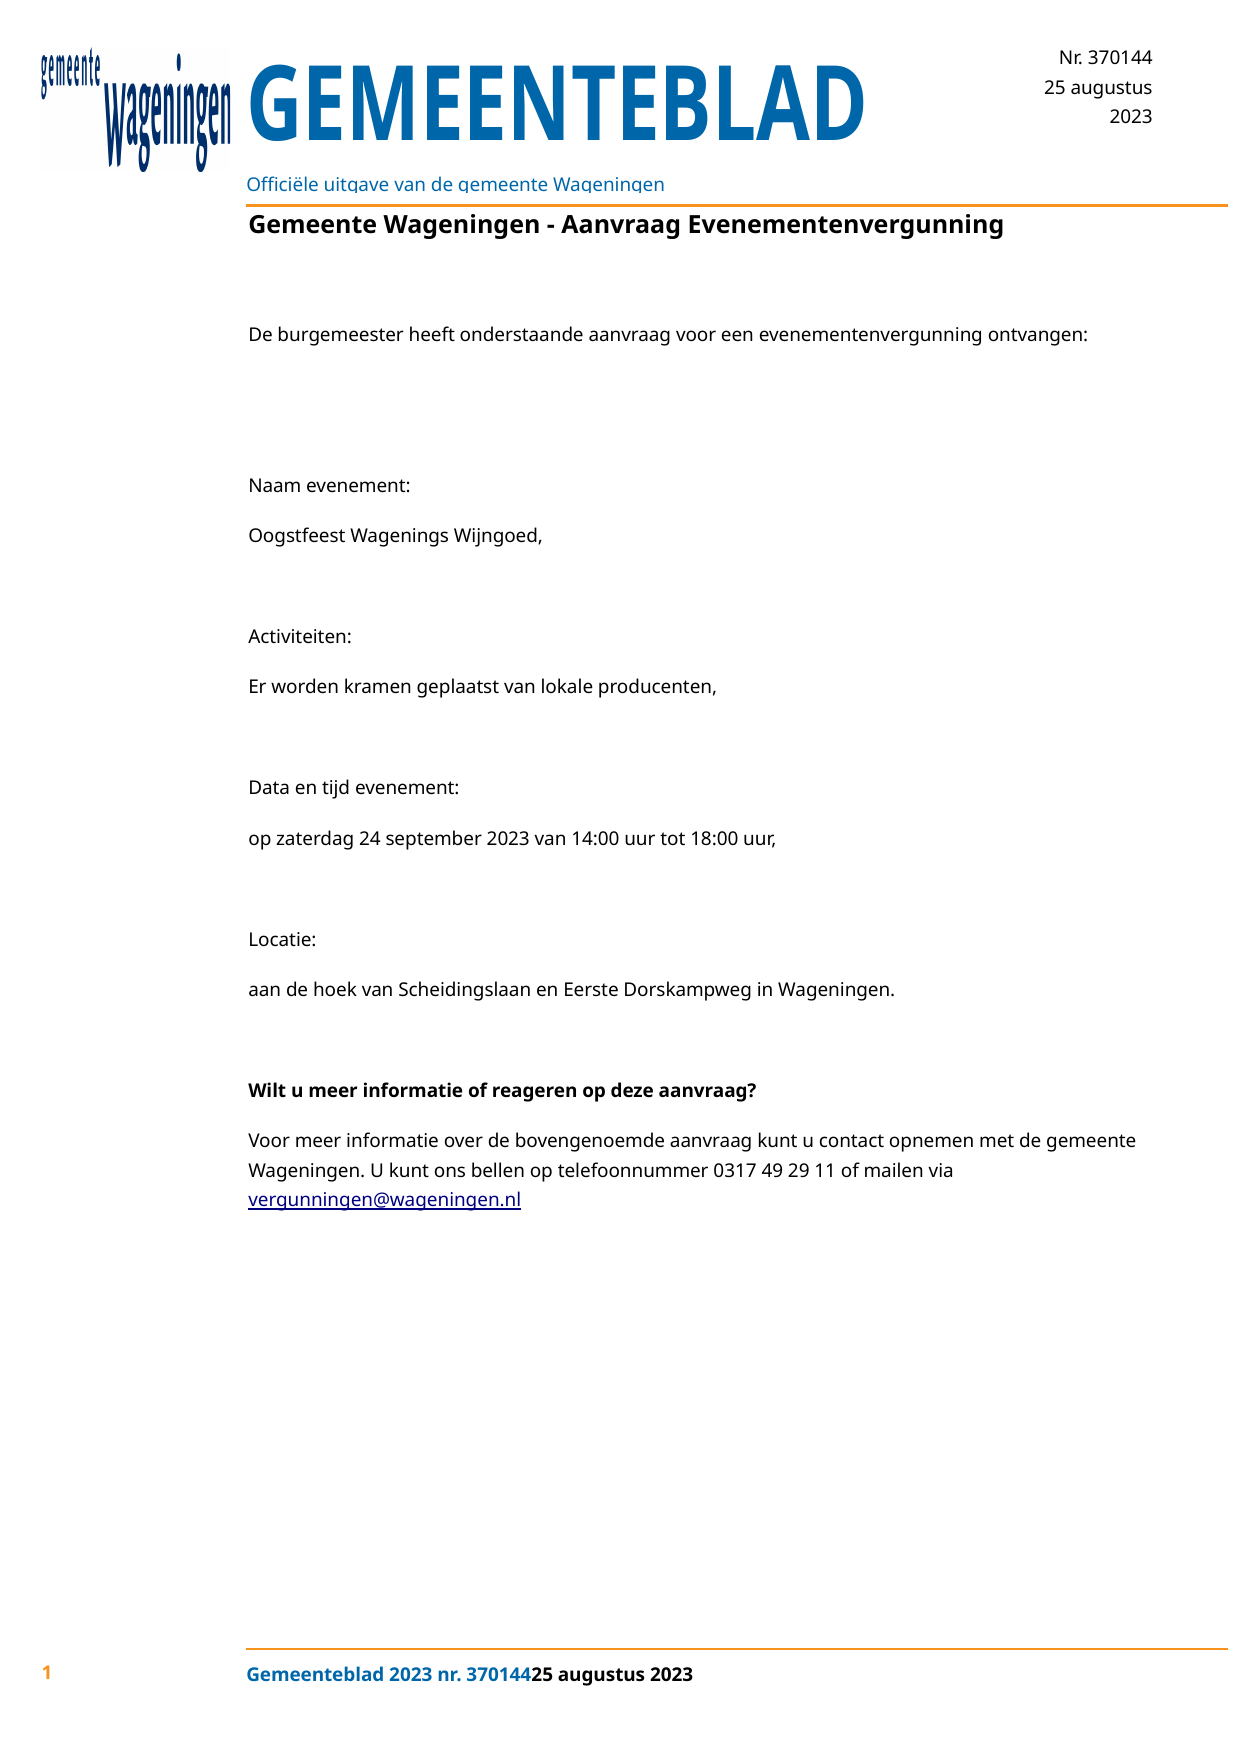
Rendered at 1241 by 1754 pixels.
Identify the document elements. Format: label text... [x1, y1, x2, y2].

text Oogstfeest Wagenings Wijngoed, [248, 522, 1152, 548]
text Data en tijd evenement: [248, 774, 1152, 800]
text De burgemeester heeft onderstaande aanvraag voor een evenementenvergunning ontvangen: [248, 321, 1152, 346]
text Wilt u meer informatie of reageren op deze aanvraag? [248, 1077, 1152, 1103]
text op zaterdag 24 september 2023 van 14:00 uur tot 18:00 uur, [248, 825, 1152, 851]
text Gemeente Wageningen - Aanvraag Evenementenvergunning [248, 207, 1152, 241]
text Locatie: [248, 926, 1152, 951]
text Voor meer informatie over de bovengenoemde aanvraag kunt u contact opnemen met de gemeente Wageningen. U kunt ons bellen op telefoonnummer 0317 49 29 11 of mailen via vergunningen@wageningen.nl [248, 1127, 1152, 1212]
text Er worden kramen geplaatst van lokale producenten, [248, 674, 1152, 699]
text Activiteiten: [248, 623, 1152, 649]
picture [41, 47, 231, 172]
text Naam evenement: [248, 472, 1152, 498]
text aan de hoek van Scheidingslaan en Eerste Dorskampweg in Wageningen. [248, 976, 1152, 1002]
